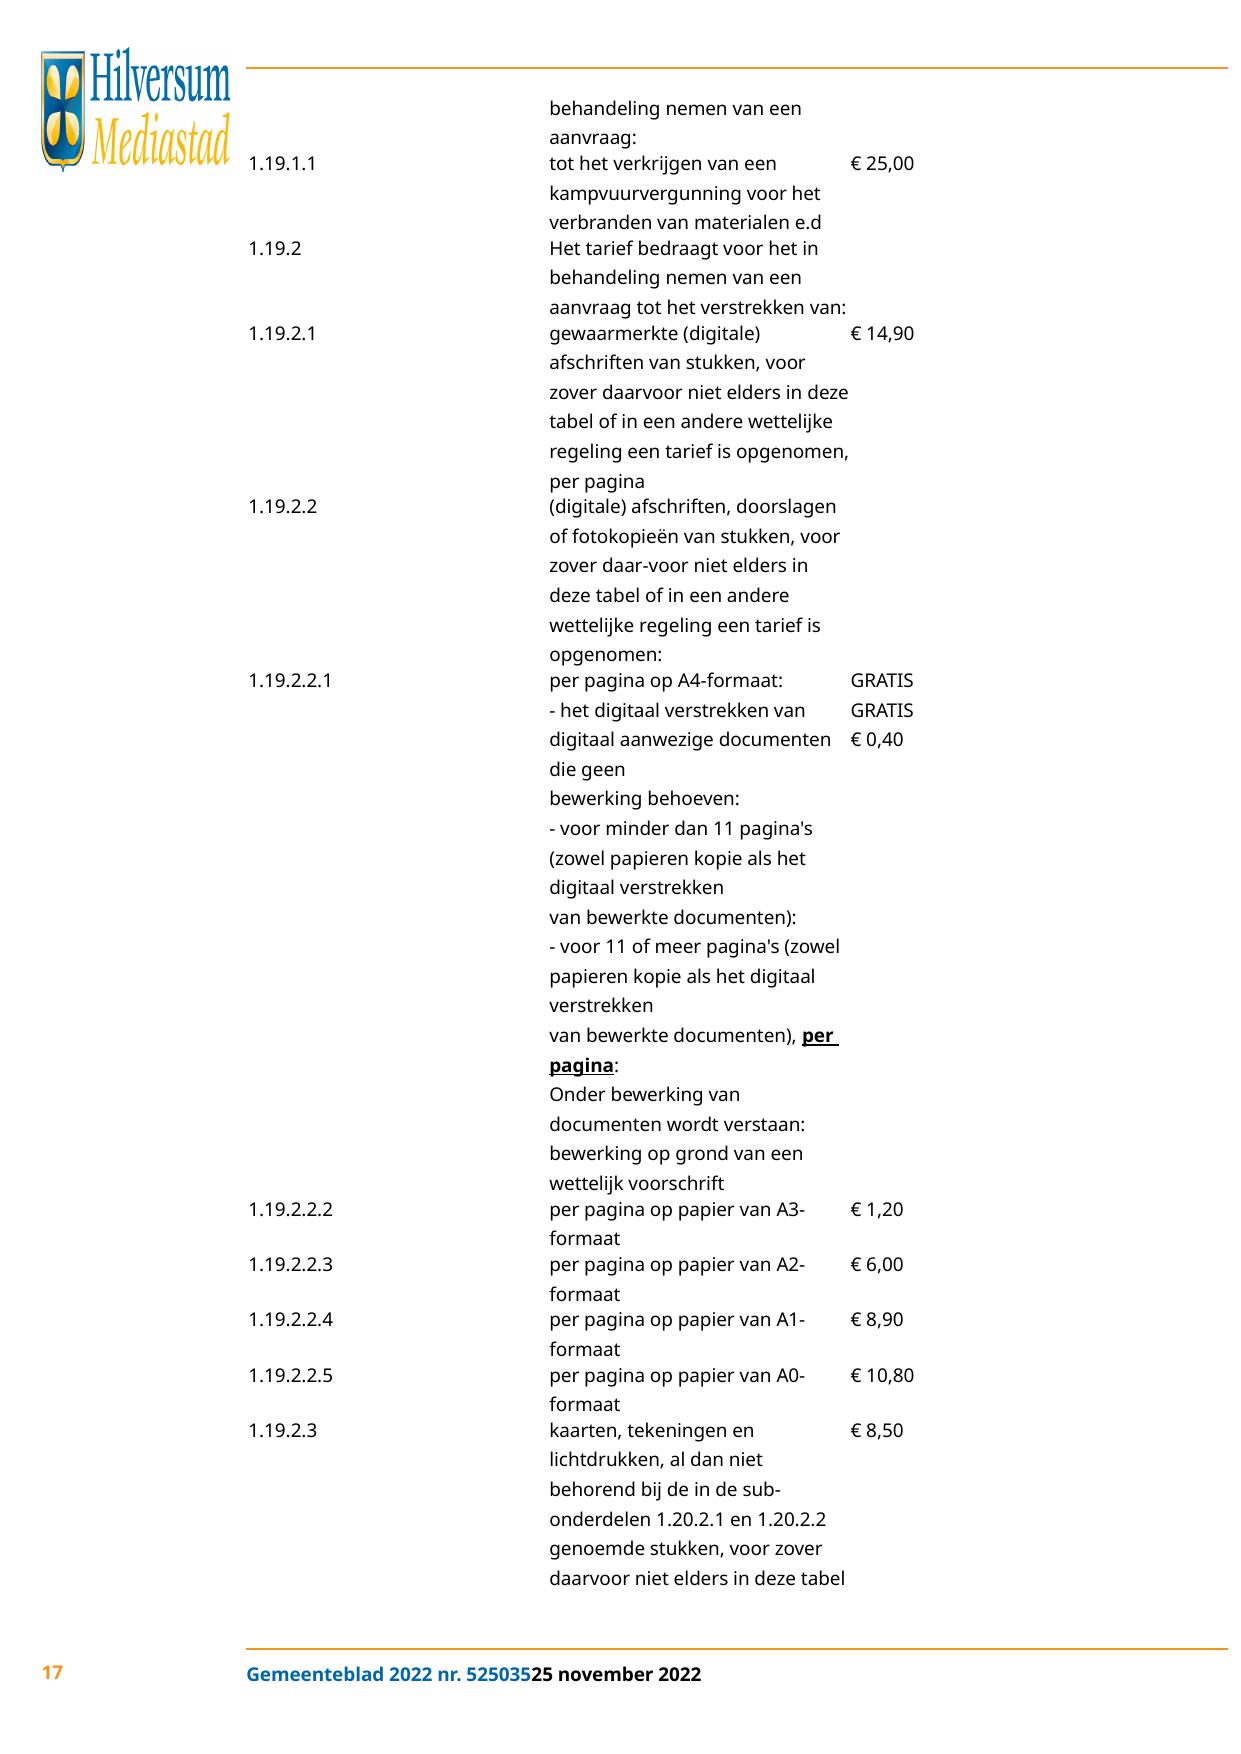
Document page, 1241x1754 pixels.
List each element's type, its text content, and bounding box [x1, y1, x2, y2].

table_cell 1.19.2.3 [248, 1417, 549, 1591]
table_header [248, 95, 549, 150]
table_cell € 1,20 [850, 1196, 1152, 1251]
table_cell per pagina op papier van A1-formaat [549, 1306, 850, 1362]
table_cell 1.19.2.2.4 [248, 1306, 549, 1362]
table_cell 1.19.2.2.3 [248, 1251, 549, 1306]
table_cell 1.19.2.2.2 [248, 1196, 549, 1251]
table_cell 1.19.1.1 [248, 150, 549, 235]
table_cell per pagina op A4-formaat: - het digitaal verstrekken van digitaal aanwezige documenten die geen bewerking behoeven: - voor minder dan 11 pagina's (zowel papieren kopie als het digitaal verstrekken van bewerkte documenten): - voor 11 of meer pagina's (zowel papieren kopie als het digitaal verstrekken van bewerkte documenten), per pagina: Onder bewerking van documenten wordt verstaan: bewerking op grond van een wettelijk voorschrift [549, 667, 850, 1196]
table_header behandeling nemen van een aanvraag: [549, 95, 850, 150]
table_cell [850, 494, 1152, 667]
table_cell 1.19.2 [248, 235, 549, 320]
table_cell 1.19.2.2.1 [248, 667, 549, 1196]
table_cell Het tarief bedraagt voor het in behandeling nemen van een aanvraag tot het verstrekken van: [549, 235, 850, 320]
table_cell [850, 235, 1152, 320]
table_cell € 25,00 [850, 150, 1152, 235]
table_header [850, 95, 1152, 150]
table_cell 1.19.2.1 [248, 320, 549, 493]
table_cell per pagina op papier van A0-formaat [549, 1362, 850, 1417]
table_cell € 8,50 [850, 1417, 1152, 1591]
table_cell tot het verkrijgen van een kampvuurvergunning voor het verbranden van materialen e.d [549, 150, 850, 235]
table_cell per pagina op papier van A2-formaat [549, 1251, 850, 1306]
table_cell 1.19.2.2 [248, 494, 549, 667]
table_cell per pagina op papier van A3-formaat [549, 1196, 850, 1251]
table_cell € 14,90 [850, 320, 1152, 493]
picture [41, 47, 231, 172]
table_cell € 10,80 [850, 1362, 1152, 1417]
table_cell GRATIS GRATIS € 0,40 [850, 667, 1152, 1196]
table_cell kaarten, tekeningen en lichtdrukken, al dan niet behorend bij de in de sub-onderdelen 1.20.2.1 en 1.20.2.2 genoemde stukken, voor zover daarvoor niet elders in deze tabel [549, 1417, 850, 1591]
table_cell (digitale) afschriften, doorslagen of fotokopieën van stukken, voor zover daar-voor niet elders in deze tabel of in een andere wettelijke regeling een tarief is opgenomen: [549, 494, 850, 667]
table_cell € 6,00 [850, 1251, 1152, 1306]
table_cell gewaarmerkte (digitale) afschriften van stukken, voor zover daarvoor niet elders in deze tabel of in een andere wettelijke regeling een tarief is opgenomen, per pagina [549, 320, 850, 493]
table_cell € 8,90 [850, 1306, 1152, 1362]
table_cell 1.19.2.2.5 [248, 1362, 549, 1417]
